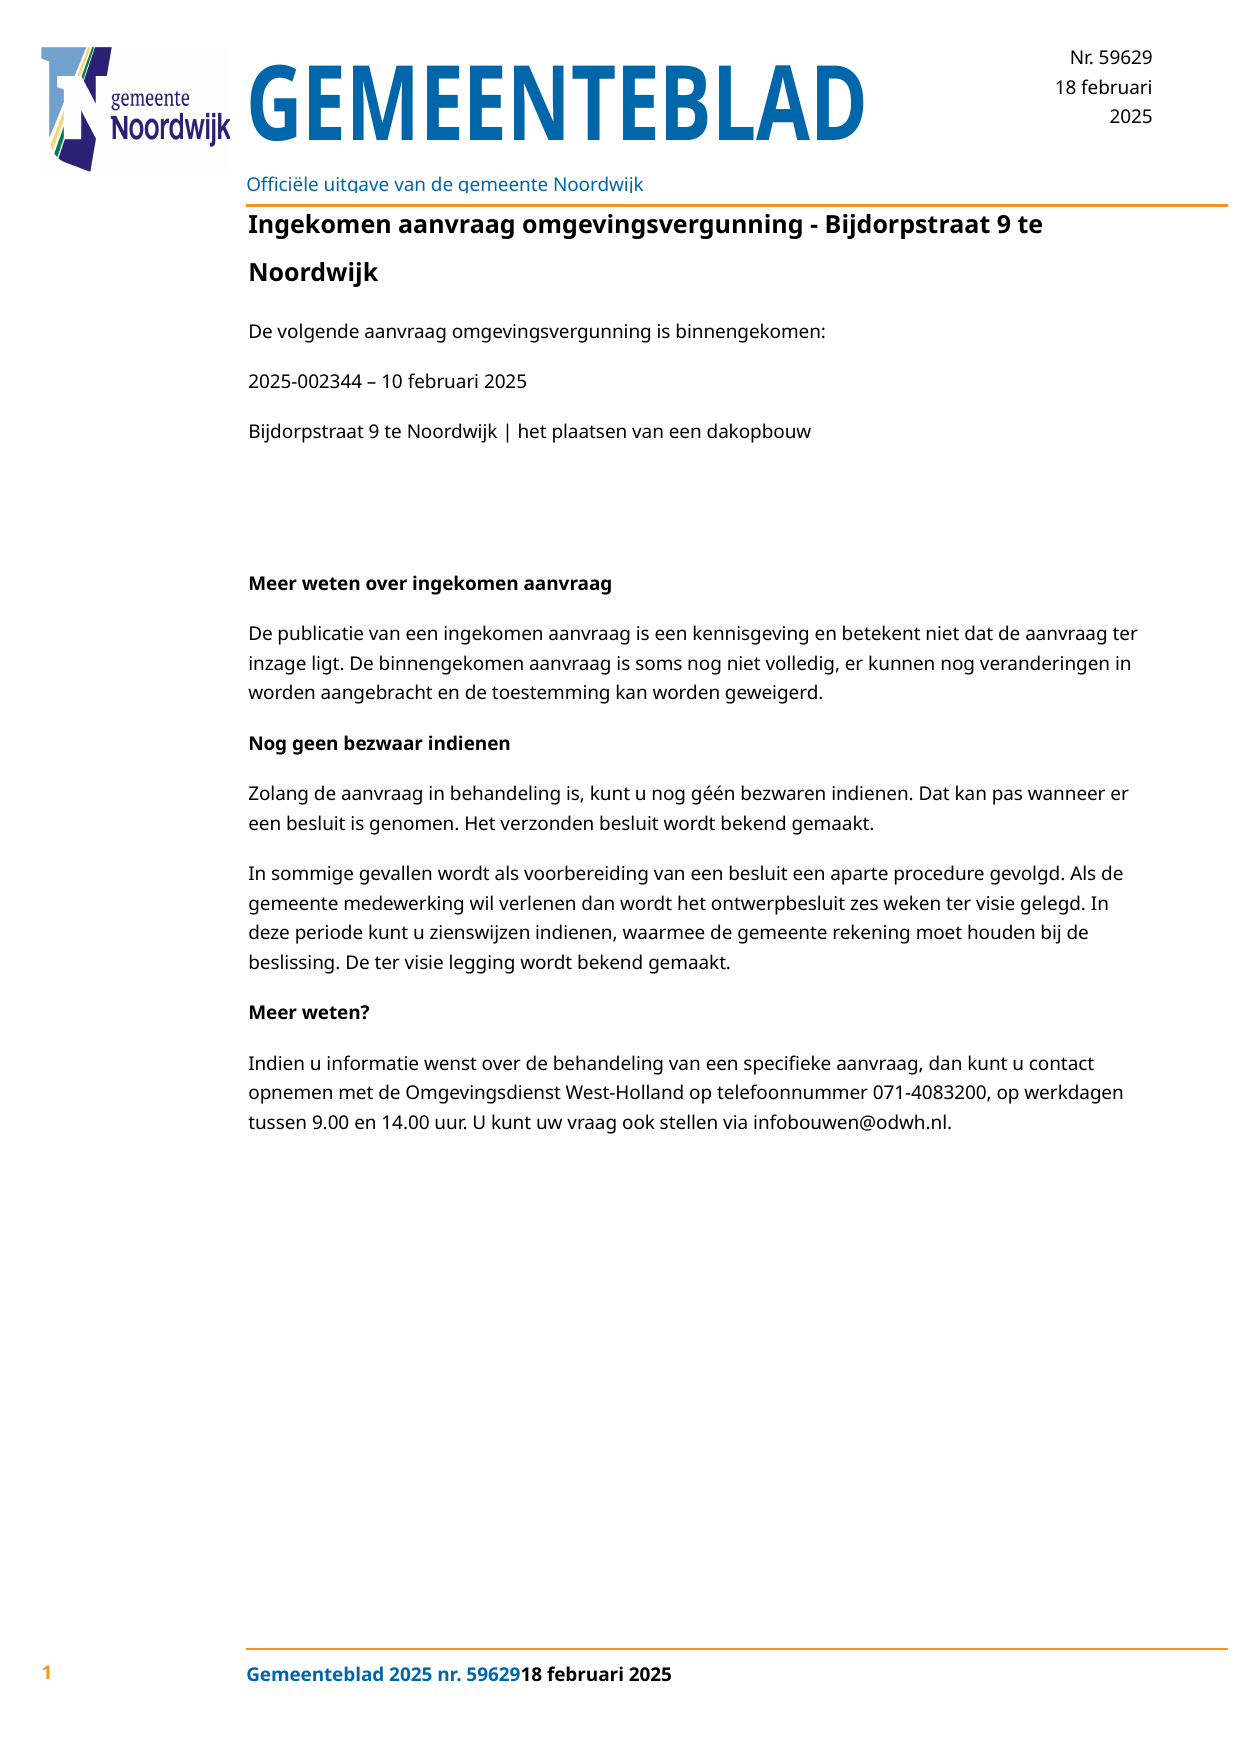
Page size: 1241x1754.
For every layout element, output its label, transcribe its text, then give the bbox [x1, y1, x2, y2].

picture [41, 47, 231, 172]
text De volgende aanvraag omgevingsvergunning is binnengekomen: [248, 318, 1152, 344]
text Bijdorpstraat 9 te Noordwijk | het plaatsen van een dakopbouw [248, 419, 1152, 444]
text Meer weten? [248, 999, 1152, 1025]
text De publicatie van een ingekomen aanvraag is een kennisgeving en betekent niet dat de aanvraag ter inzage ligt. De binnengekomen aanvraag is soms nog niet volledig, er kunnen nog veranderingen in worden aangebracht en de toestemming kan worden geweigerd. [248, 620, 1152, 705]
text Zolang de aanvraag in behandeling is, kunt u nog géén bezwaren indienen. Dat kan pas wanneer er een besluit is genomen. Het verzonden besluit wordt bekend gemaakt. [248, 780, 1152, 836]
text Nog geen bezwaar indienen [248, 730, 1152, 756]
text Indien u informatie wenst over de behandeling van een specifieke aanvraag, dan kunt u contact opnemen met de Omgevingsdienst West-Holland op telefoonnummer 071-4083200, op werkdagen tussen 9.00 en 14.00 uur. U kunt uw vraag ook stellen via infobouwen@odwh.nl. [248, 1050, 1152, 1135]
text Meer weten over ingekomen aanvraag [248, 570, 1152, 596]
text Ingekomen aanvraag omgevingsvergunning - Bijdorpstraat 9 te Noordwijk [248, 207, 1152, 288]
text 2025-002344 – 10 februari 2025 [248, 368, 1152, 394]
text In sommige gevallen wordt als voorbereiding van een besluit een aparte procedure gevolgd. Als de gemeente medewerking wil verlenen dan wordt het ontwerpbesluit zes weken ter visie gelegd. In deze periode kunt u zienswijzen indienen, waarmee de gemeente rekening moet houden bij de beslissing. De ter visie legging wordt bekend gemaakt. [248, 860, 1152, 975]
